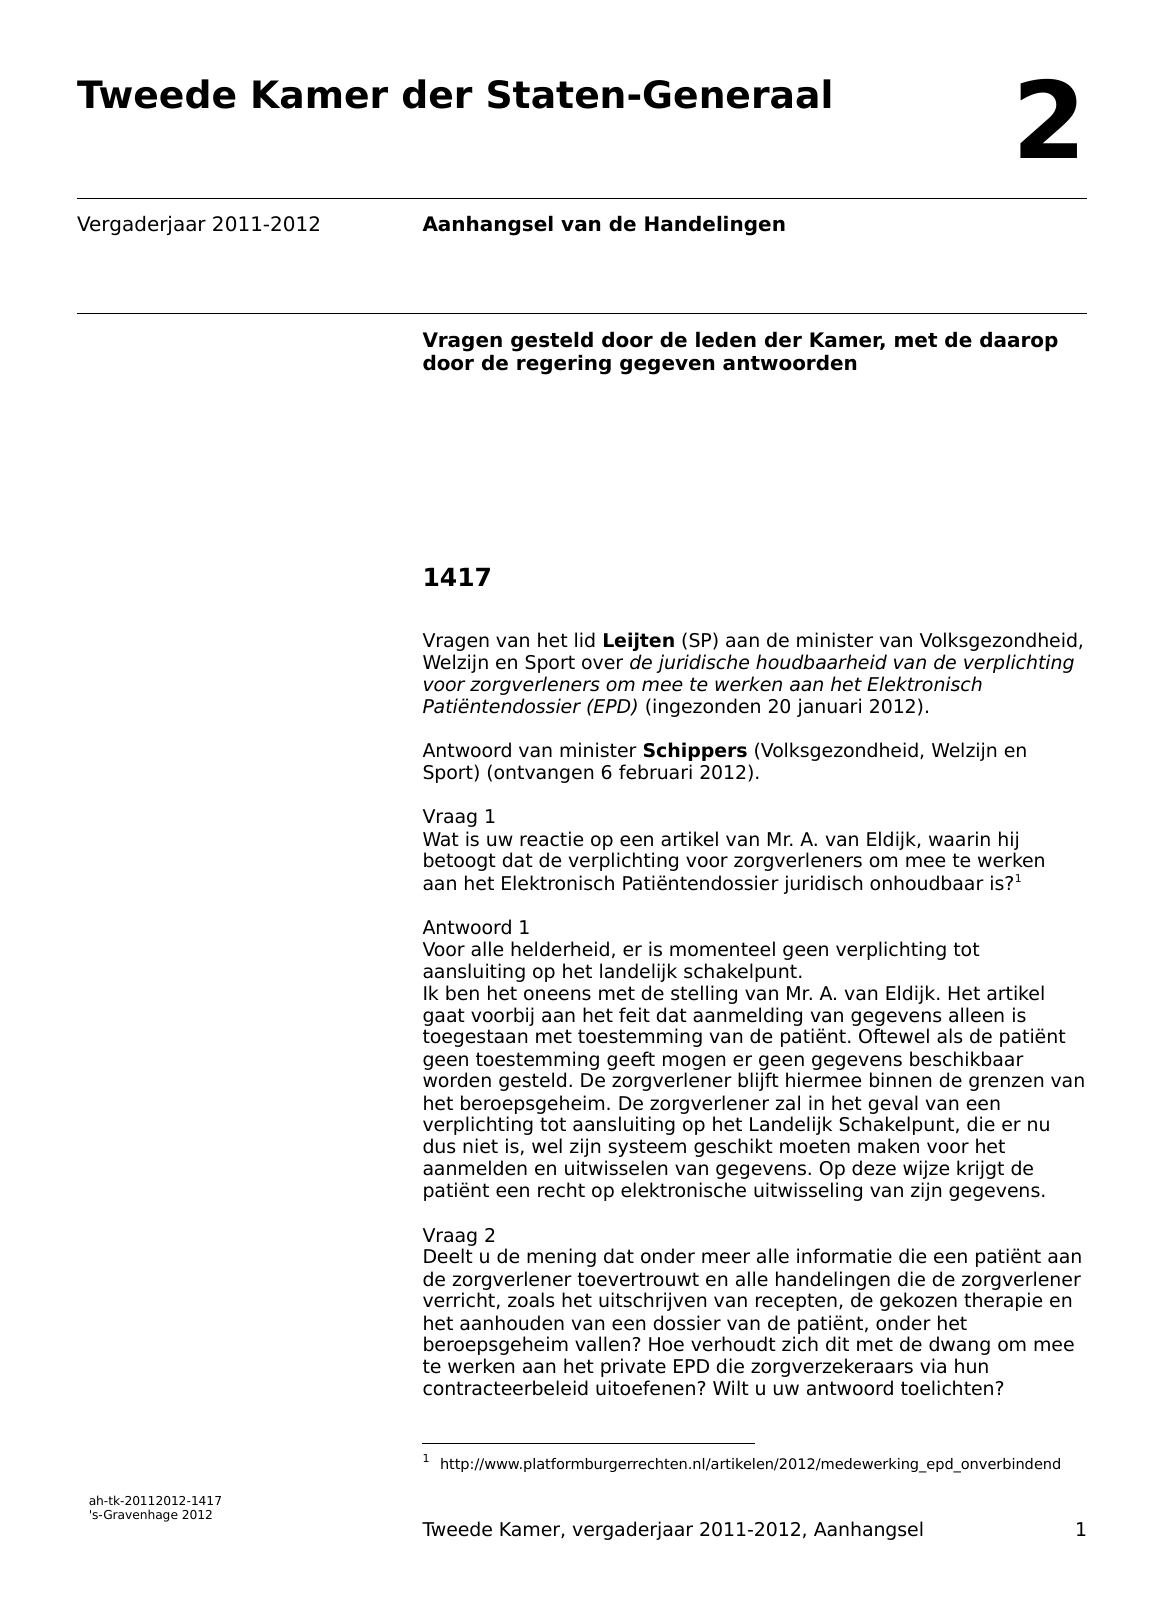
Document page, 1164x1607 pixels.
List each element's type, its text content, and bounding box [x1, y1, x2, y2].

text 's-Gravenhage 2012 [88, 1508, 323, 1522]
table_cell Aanhangsel van de Handelingen [422, 199, 1087, 313]
text Antwoord 1 [422, 917, 1087, 938]
text 1417 [422, 563, 1087, 592]
table_cell Vergaderjaar 2011-2012 [77, 199, 422, 313]
text Vraag 1 [422, 806, 1087, 828]
table_cell [77, 314, 422, 375]
text http://www.platformburgerrechten.nl/artikelen/2012/medewerking_epd_onverbindend [422, 1452, 1087, 1474]
table_header Tweede Kamer der Staten-Generaal [77, 59, 886, 198]
text Vraag 2 [422, 1224, 1087, 1246]
text Voor alle helderheid, er is momenteel geen verplichting tot aansluiting op het landelijk schakelpunt. [422, 938, 1087, 982]
table_cell Vragen gesteld door de leden der Kamer, met de daarop door de regering gegeven antwoorden [422, 314, 1087, 375]
text Ik ben het oneens met de stelling van Mr. A. van Eldijk. Het artikel gaat voorbij aan het feit dat aanmelding van gegevens alleen is toegestaan met toestemming van de patiënt. Oftewel als de patiënt geen toestemming geeft mogen er geen gegevens beschikbaar worden gesteld. De zorgverlener blijft hiermee binnen de grenzen van het beroepsgeheim. De zorgverlener zal in het geval van een verplichting tot aansluiting op het Landelijk Schakelpunt, die er nu dus niet is, wel zijn systeem geschikt moeten maken voor het aanmelden en uitwisselen van gegevens. Op deze wijze krijgt de patiënt een recht op elektronische uitwisseling van zijn gegevens. [422, 982, 1087, 1202]
text ah-tk-20112012-1417 [88, 1494, 323, 1508]
text Wat is uw reactie op een artikel van Mr. A. van Eldijk, waarin hij betoogt dat de verplichting voor zorgverleners om mee te werken aan het Elektronisch Patiëntendossier juridisch onhoudbaar is? [422, 828, 1087, 894]
text Deelt u de mening dat onder meer alle informatie die een patiënt aan de zorgverlener toevertrouwt en alle handelingen die de zorgverlener verricht, zoals het uitschrijven van recepten, de gekozen therapie en het aanhouden van een dossier van de patiënt, onder het beroepsgeheim vallen? Hoe verhoudt zich dit met de dwang om mee te werken aan het private EPD die zorgverzekeraars via hun contracteerbeleid uitoefenen? Wilt u uw antwoord toelichten? [422, 1246, 1087, 1400]
text Antwoord van minister Schippers (Volksgezondheid, Welzijn en Sport) (ontvangen 6 februari 2012). [422, 740, 1087, 784]
table_header 2 [886, 59, 1087, 198]
text Vragen van het lid Leijten (SP) aan de minister van Volksgezondheid, Welzijn en Sport over de juridische houdbaarheid van de verplichting voor zorgverleners om mee te werken aan het Elektronisch Patiëntendossier (EPD) (ingezonden 20 januari 2012). [422, 630, 1087, 718]
